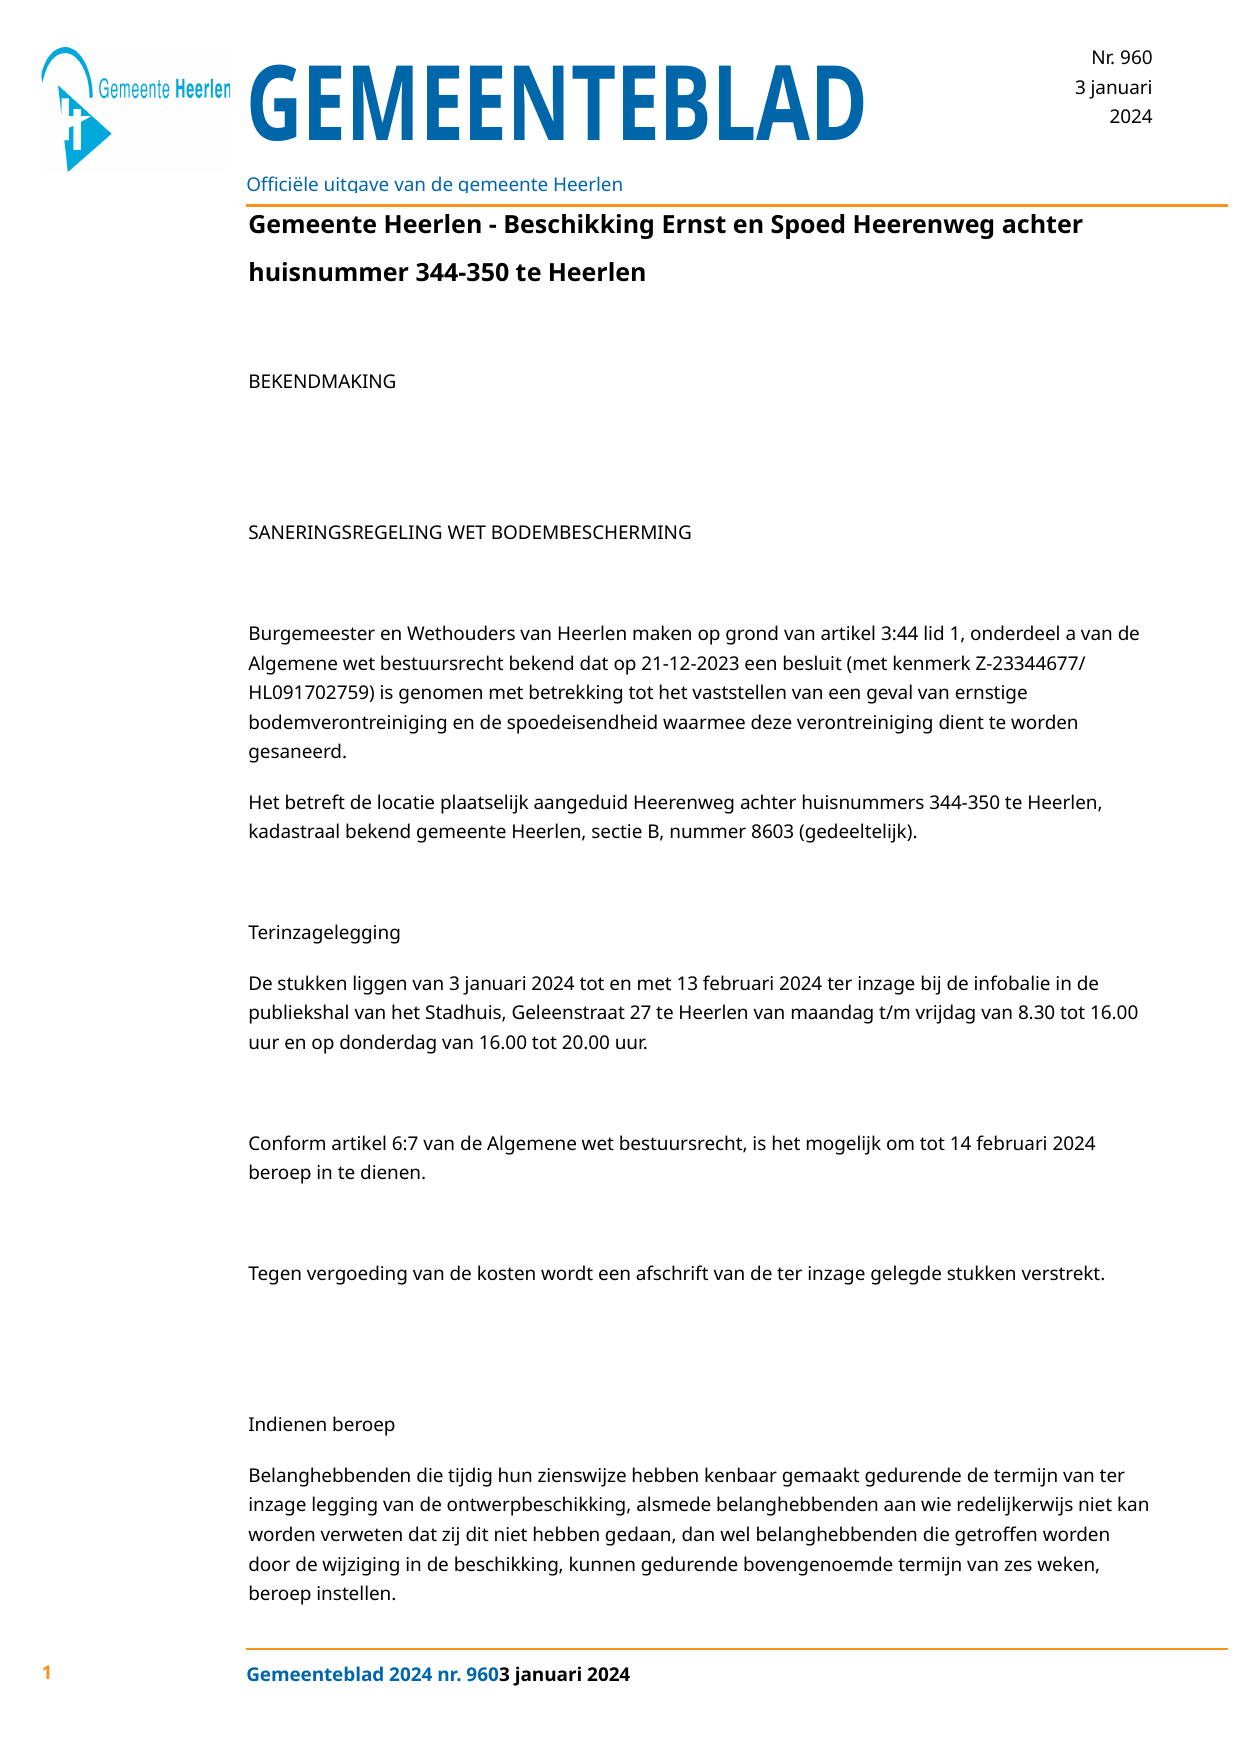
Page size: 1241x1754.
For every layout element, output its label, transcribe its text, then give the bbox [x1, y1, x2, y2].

text Tegen vergoeding van de kosten wordt een afschrift van de ter inzage gelegde stukken verstrekt. [248, 1260, 1152, 1286]
text SANERINGSREGELING WET BODEMBESCHERMING [248, 519, 1152, 545]
text Het betreft de locatie plaatselijk aangeduid Heerenweg achter huisnummers 344-350 te Heerlen, kadastraal bekend gemeente Heerlen, sectie B, nummer 8603 (gedeeltelijk). [248, 789, 1152, 844]
text Indienen beroep [248, 1412, 1152, 1437]
picture [41, 47, 231, 172]
text Belanghebbenden die tijdig hun zienswijze hebben kenbaar gemaakt gedurende de termijn van ter inzage legging van de ontwerpbeschikking, alsmede belanghebbenden aan wie redelijkerwijs niet kan worden verweten dat zij dit niet hebben gedaan, dan wel belanghebbenden die getroffen worden door de wijziging in de beschikking, kunnen gedurende bovengenoemde termijn van zes weken, beroep instellen. [248, 1462, 1152, 1606]
text De stukken liggen van 3 januari 2024 tot en met 13 februari 2024 ter inzage bij de infobalie in de publiekshal van het Stadhuis, Geleenstraat 27 te Heerlen van maandag t/m vrijdag van 8.30 tot 16.00 uur en op donderdag van 16.00 tot 20.00 uur. [248, 970, 1152, 1055]
text Gemeente Heerlen - Beschikking Ernst en Spoed Heerenweg achter huisnummer 344-350 te Heerlen [248, 207, 1152, 288]
text Terinzagelegging [248, 919, 1152, 945]
picture [41, 47, 59, 70]
text Conform artikel 6:7 van de Algemene wet bestuursrecht, is het mogelijk om tot 14 februari 2024 beroep in te dienen. [248, 1130, 1152, 1185]
text BEKENDMAKING [248, 368, 1152, 394]
text Burgemeester en Wethouders van Heerlen maken op grond van artikel 3:44 lid 1, onderdeel a van de Algemene wet bestuursrecht bekend dat op 21-12-2023 een besluit (met kenmerk Z-23344677/ HL091702759) is genomen met betrekking tot het vaststellen van een geval van ernstige bodemverontreiniging en de spoedeisendheid waarmee deze verontreiniging dient te worden gesaneerd. [248, 620, 1152, 764]
